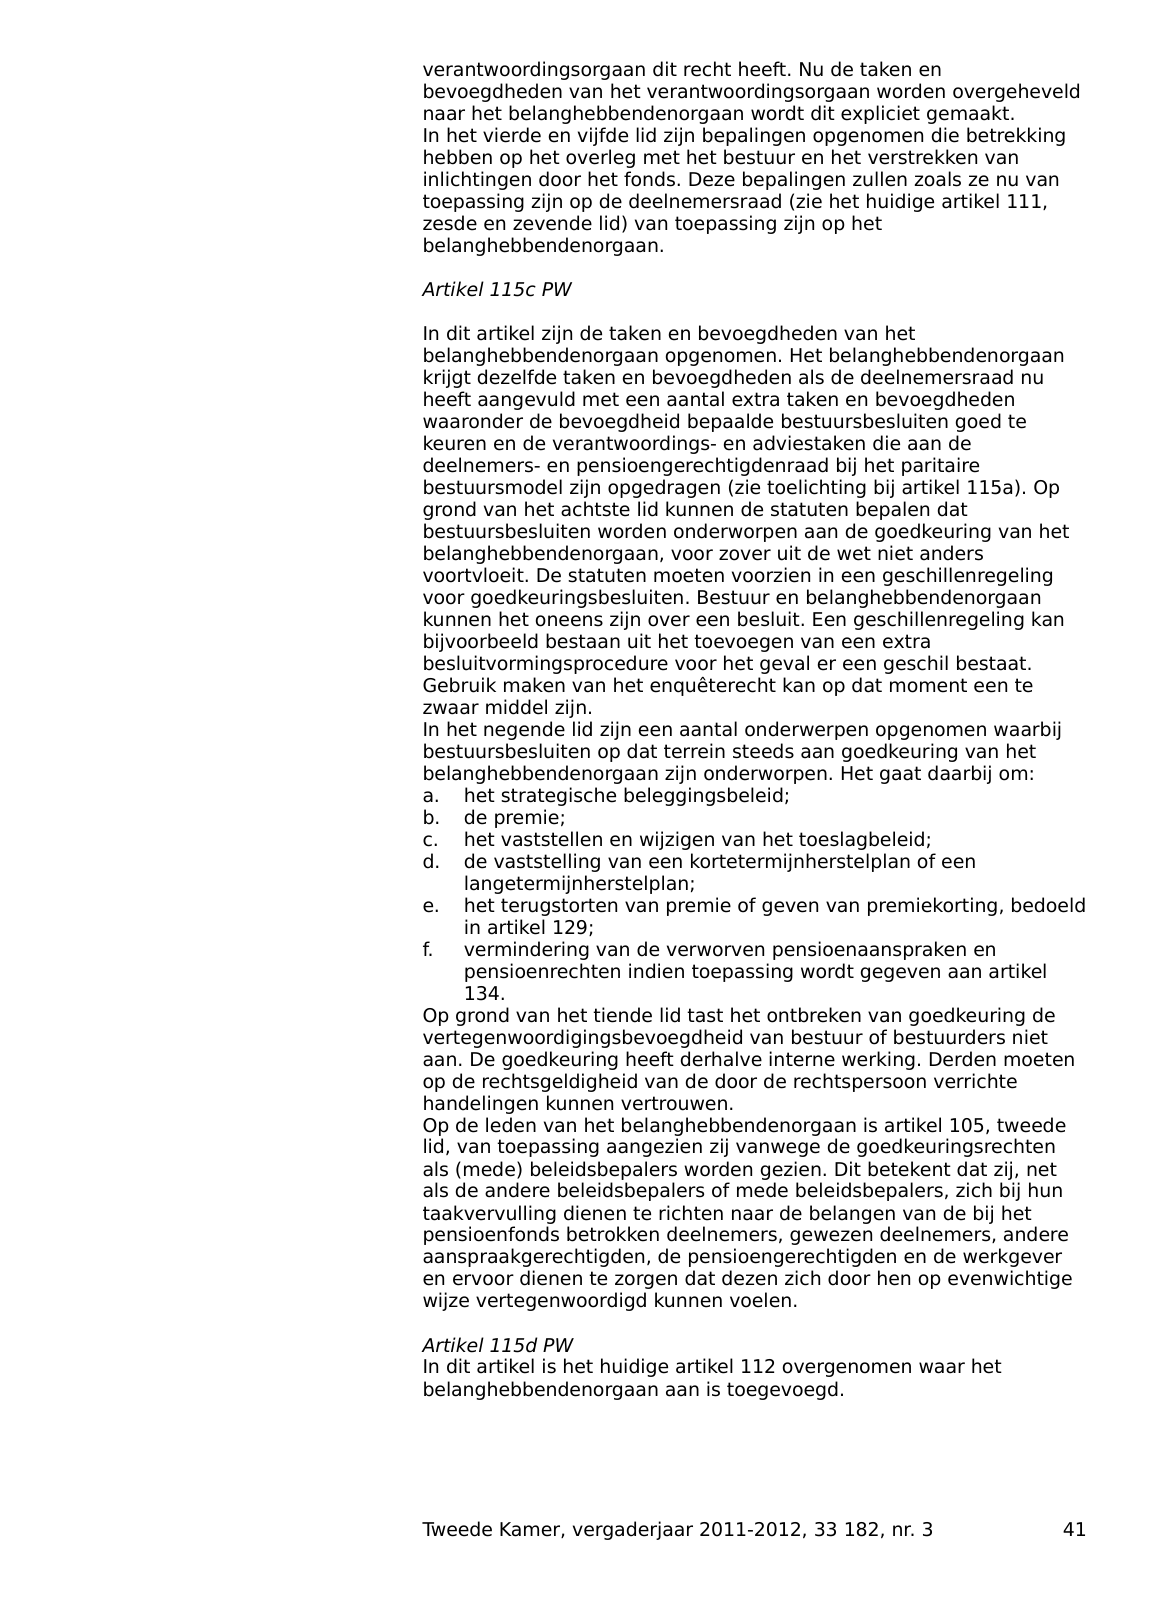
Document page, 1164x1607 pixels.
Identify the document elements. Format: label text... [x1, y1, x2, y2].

text Op de leden van het belanghebbendenorgaan is artikel 105, tweede lid, van toepassing aangezien zij vanwege de goedkeuringsrechten als (mede) beleidsbepalers worden gezien. Dit betekent dat zij, net als de andere beleidsbepalers of mede beleidsbepalers, zich bij hun taakvervulling dienen te richten naar de belangen van de bij het pensioenfonds betrokken deelnemers, gewezen deelnemers, andere aanspraakgerechtigden, de pensioengerechtigden en de werkgever en ervoor dienen te zorgen dat dezen zich door hen op evenwichtige wijze vertegenwoordigd kunnen voelen. [422, 1114, 1087, 1312]
text d. de vaststelling van een kortetermijnherstelplan of een langetermijnherstelplan; [422, 851, 1087, 895]
text In het negende lid zijn een aantal onderwerpen opgenomen waarbij bestuursbesluiten op dat terrein steeds aan goedkeuring van het belanghebbendenorgaan zijn onderworpen. Het gaat daarbij om: [422, 719, 1087, 785]
text e. het terugstorten van premie of geven van premiekorting, bedoeld in artikel 129; [422, 895, 1087, 939]
text c. het vaststellen en wijzigen van het toeslagbeleid; [422, 829, 1087, 851]
text verantwoordingsorgaan dit recht heeft. Nu de taken en bevoegdheden van het verantwoordingsorgaan worden overgeheveld naar het belanghebbendenorgaan wordt dit expliciet gemaakt. [422, 59, 1087, 125]
text Op grond van het tiende lid tast het ontbreken van goedkeuring de vertegenwoordigingsbevoegdheid van bestuur of bestuurders niet aan. De goedkeuring heeft derhalve interne werking. Derden moeten op de rechtsgeldigheid van de door de rechtspersoon verrichte handelingen kunnen vertrouwen. [422, 1004, 1087, 1114]
text In het vierde en vijfde lid zijn bepalingen opgenomen die betrekking hebben op het overleg met het bestuur en het verstrekken van inlichtingen door het fonds. Deze bepalingen zullen zoals ze nu van toepassing zijn op de deelnemersraad (zie het huidige artikel 111, zesde en zevende lid) van toepassing zijn op het belanghebbendenorgaan. [422, 125, 1087, 257]
subtitle Artikel 115d PW [422, 1334, 1087, 1356]
text In dit artikel is het huidige artikel 112 overgenomen waar het belanghebbendenorgaan aan is toegevoegd. [422, 1356, 1087, 1400]
text a. het strategische beleggingsbeleid; [422, 785, 1087, 807]
text In dit artikel zijn de taken en bevoegdheden van het belanghebbendenorgaan opgenomen. Het belanghebbendenorgaan krijgt dezelfde taken en bevoegdheden als de deelnemersraad nu heeft aangevuld met een aantal extra taken en bevoegdheden waaronder de bevoegdheid bepaalde bestuursbesluiten goed te keuren en de verantwoordings- en adviestaken die aan de deelnemers- en pensioengerechtigdenraad bij het paritaire bestuursmodel zijn opgedragen (zie toelichting bij artikel 115a). Op grond van het achtste lid kunnen de statuten bepalen dat bestuursbesluiten worden onderworpen aan de goedkeuring van het belanghebbendenorgaan, voor zover uit de wet niet anders voortvloeit. De statuten moeten voorzien in een geschillenregeling voor goedkeuringsbesluiten. Bestuur en belanghebbendenorgaan kunnen het oneens zijn over een besluit. Een geschillenregeling kan bijvoorbeeld bestaan uit het toevoegen van een extra besluitvormingsprocedure voor het geval er een geschil bestaat. Gebruik maken van het enquêterecht kan op dat moment een te zwaar middel zijn. [422, 323, 1087, 719]
text f. vermindering van de verworven pensioenaanspraken en pensioenrechten indien toepassing wordt gegeven aan artikel 134. [422, 939, 1087, 1004]
subtitle Artikel 115c PW [422, 279, 1087, 301]
text b. de premie; [422, 807, 1087, 829]
